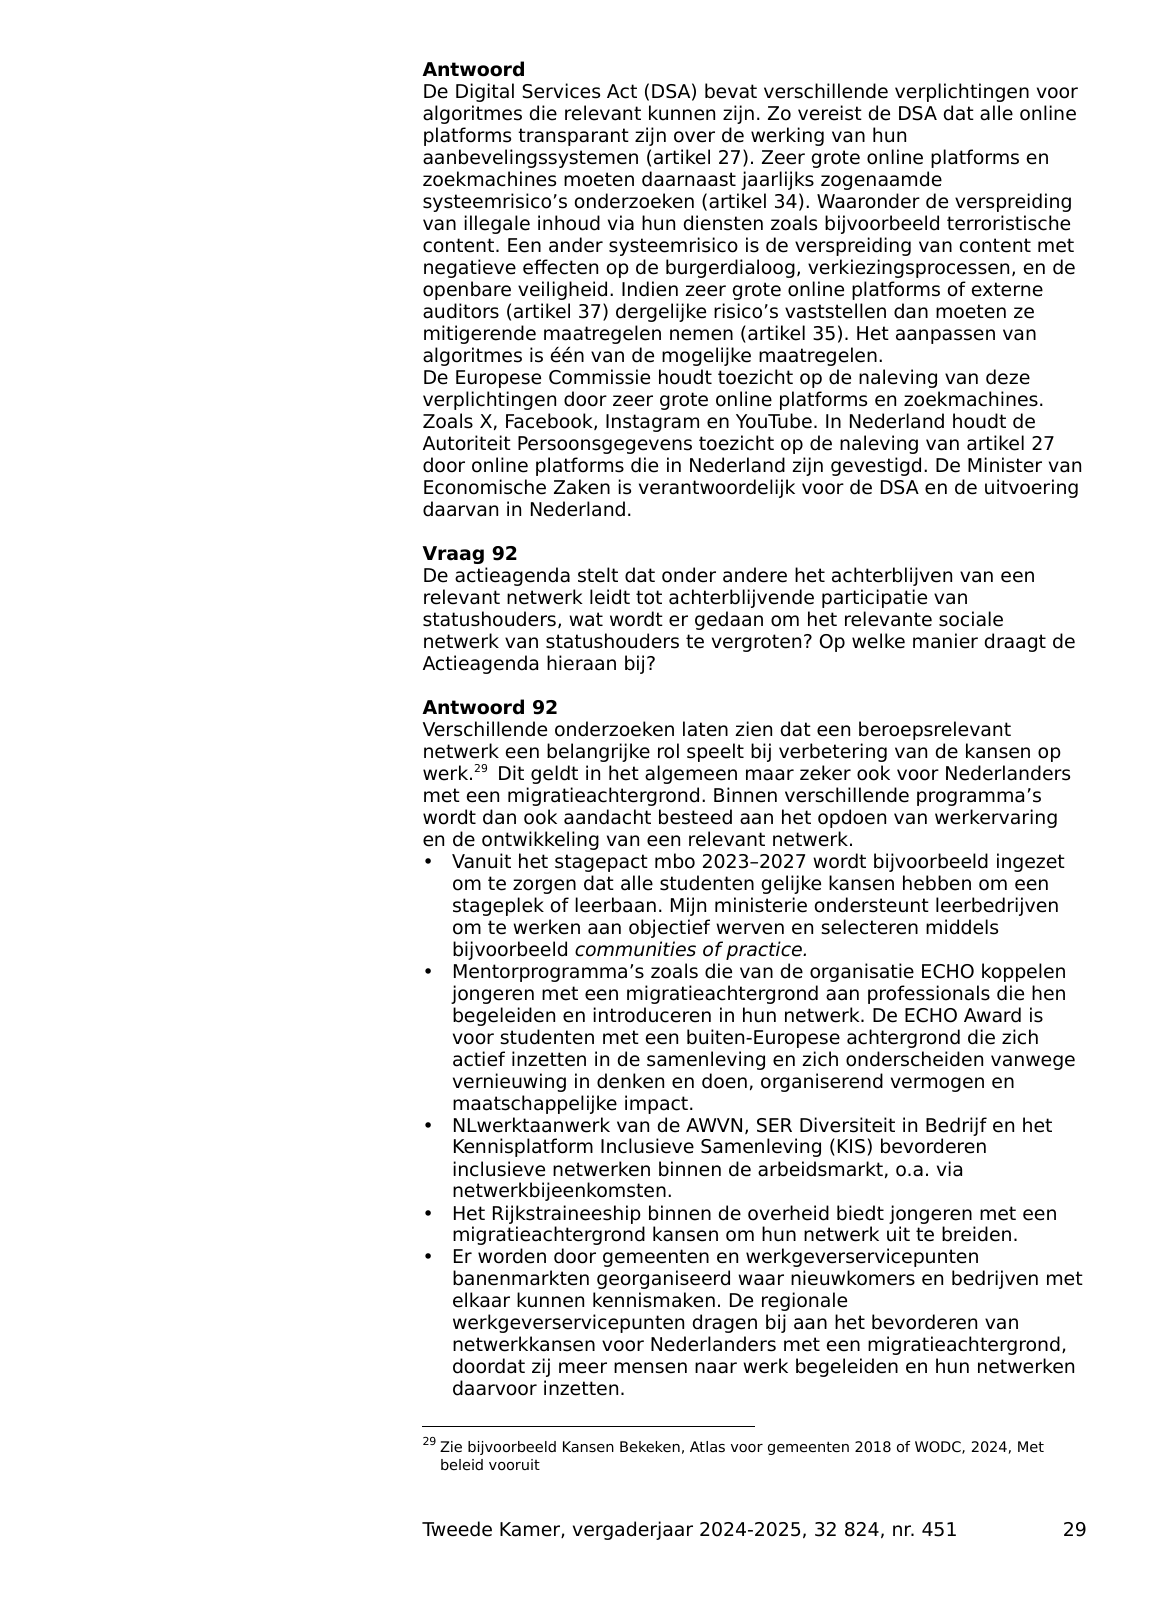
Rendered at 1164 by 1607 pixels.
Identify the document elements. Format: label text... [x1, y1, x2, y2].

text • Het Rijkstraineeship binnen de overheid biedt jongeren met een migratieachtergrond kansen om hun netwerk uit te breiden. [422, 1202, 1087, 1246]
text De Europese Commissie houdt toezicht op de naleving van deze verplichtingen door zeer grote online platforms en zoekmachines. Zoals X, Facebook, Instagram en YouTube. In Nederland houdt de Autoriteit Persoonsgegevens toezicht op de naleving van artikel 27 door online platforms die in Nederland zijn gevestigd. De Minister van Economische Zaken is verantwoordelijk voor de DSA en de uitvoering daarvan in Nederland. [422, 367, 1087, 521]
text Antwoord 92 [422, 697, 1087, 719]
text Vraag 92 [422, 543, 1087, 565]
text Verschillende onderzoeken laten zien dat een beroepsrelevant netwerk een belangrijke rol speelt bij verbetering van de kansen op werk. Dit geldt in het algemeen maar zeker ook voor Nederlanders met een migratieachtergrond. Binnen verschillende programma’s wordt dan ook aandacht besteed aan het opdoen van werkervaring en de ontwikkeling van een relevant netwerk. [422, 719, 1087, 851]
text • Er worden door gemeenten en werkgeverservicepunten banenmarkten georganiseerd waar nieuwkomers en bedrijven met elkaar kunnen kennismaken. De regionale werkgeverservicepunten dragen bij aan het bevorderen van netwerkkansen voor Nederlanders met een migratieachtergrond, doordat zij meer mensen naar werk begeleiden en hun netwerken daarvoor inzetten. [422, 1246, 1087, 1400]
text Zie bijvoorbeeld Kansen Bekeken, Atlas voor gemeenten 2018 of WODC, 2024, Met beleid vooruit [422, 1435, 1087, 1474]
text De actieagenda stelt dat onder andere het achterblijven van een relevant netwerk leidt tot achterblijvende participatie van statushouders, wat wordt er gedaan om het relevante sociale netwerk van statushouders te vergroten? Op welke manier draagt de Actieagenda hieraan bij? [422, 565, 1087, 675]
text • Mentorprogramma’s zoals die van de organisatie ECHO koppelen jongeren met een migratieachtergrond aan professionals die hen begeleiden en introduceren in hun netwerk. De ECHO Award is voor studenten met een buiten-Europese achtergrond die zich actief inzetten in de samenleving en zich onderscheiden vanwege vernieuwing in denken en doen, organiserend vermogen en maatschappelijke impact. [422, 961, 1087, 1114]
text • NLwerktaanwerk van de AWVN, SER Diversiteit in Bedrijf en het Kennisplatform Inclusieve Samenleving (KIS) bevorderen inclusieve netwerken binnen de arbeidsmarkt, o.a. via netwerkbijeenkomsten. [422, 1114, 1087, 1202]
text De Digital Services Act (DSA) bevat verschillende verplichtingen voor algoritmes die relevant kunnen zijn. Zo vereist de DSA dat alle online platforms transparant zijn over de werking van hun aanbevelingssystemen (artikel 27). Zeer grote online platforms en zoekmachines moeten daarnaast jaarlijks zogenaamde systeemrisico’s onderzoeken (artikel 34). Waaronder de verspreiding van illegale inhoud via hun diensten zoals bijvoorbeeld terroristische content. Een ander systeemrisico is de verspreiding van content met negatieve effecten op de burgerdialoog, verkiezingsprocessen, en de openbare veiligheid. Indien zeer grote online platforms of externe auditors (artikel 37) dergelijke risico’s vaststellen dan moeten ze mitigerende maatregelen nemen (artikel 35). Het aanpassen van algoritmes is één van de mogelijke maatregelen. [422, 81, 1087, 367]
text • Vanuit het stagepact mbo 2023–2027 wordt bijvoorbeeld ingezet om te zorgen dat alle studenten gelijke kansen hebben om een stageplek of leerbaan. Mijn ministerie ondersteunt leerbedrijven om te werken aan objectief werven en selecteren middels bijvoorbeeld communities of practice. [422, 851, 1087, 961]
text Antwoord [422, 59, 1087, 81]
